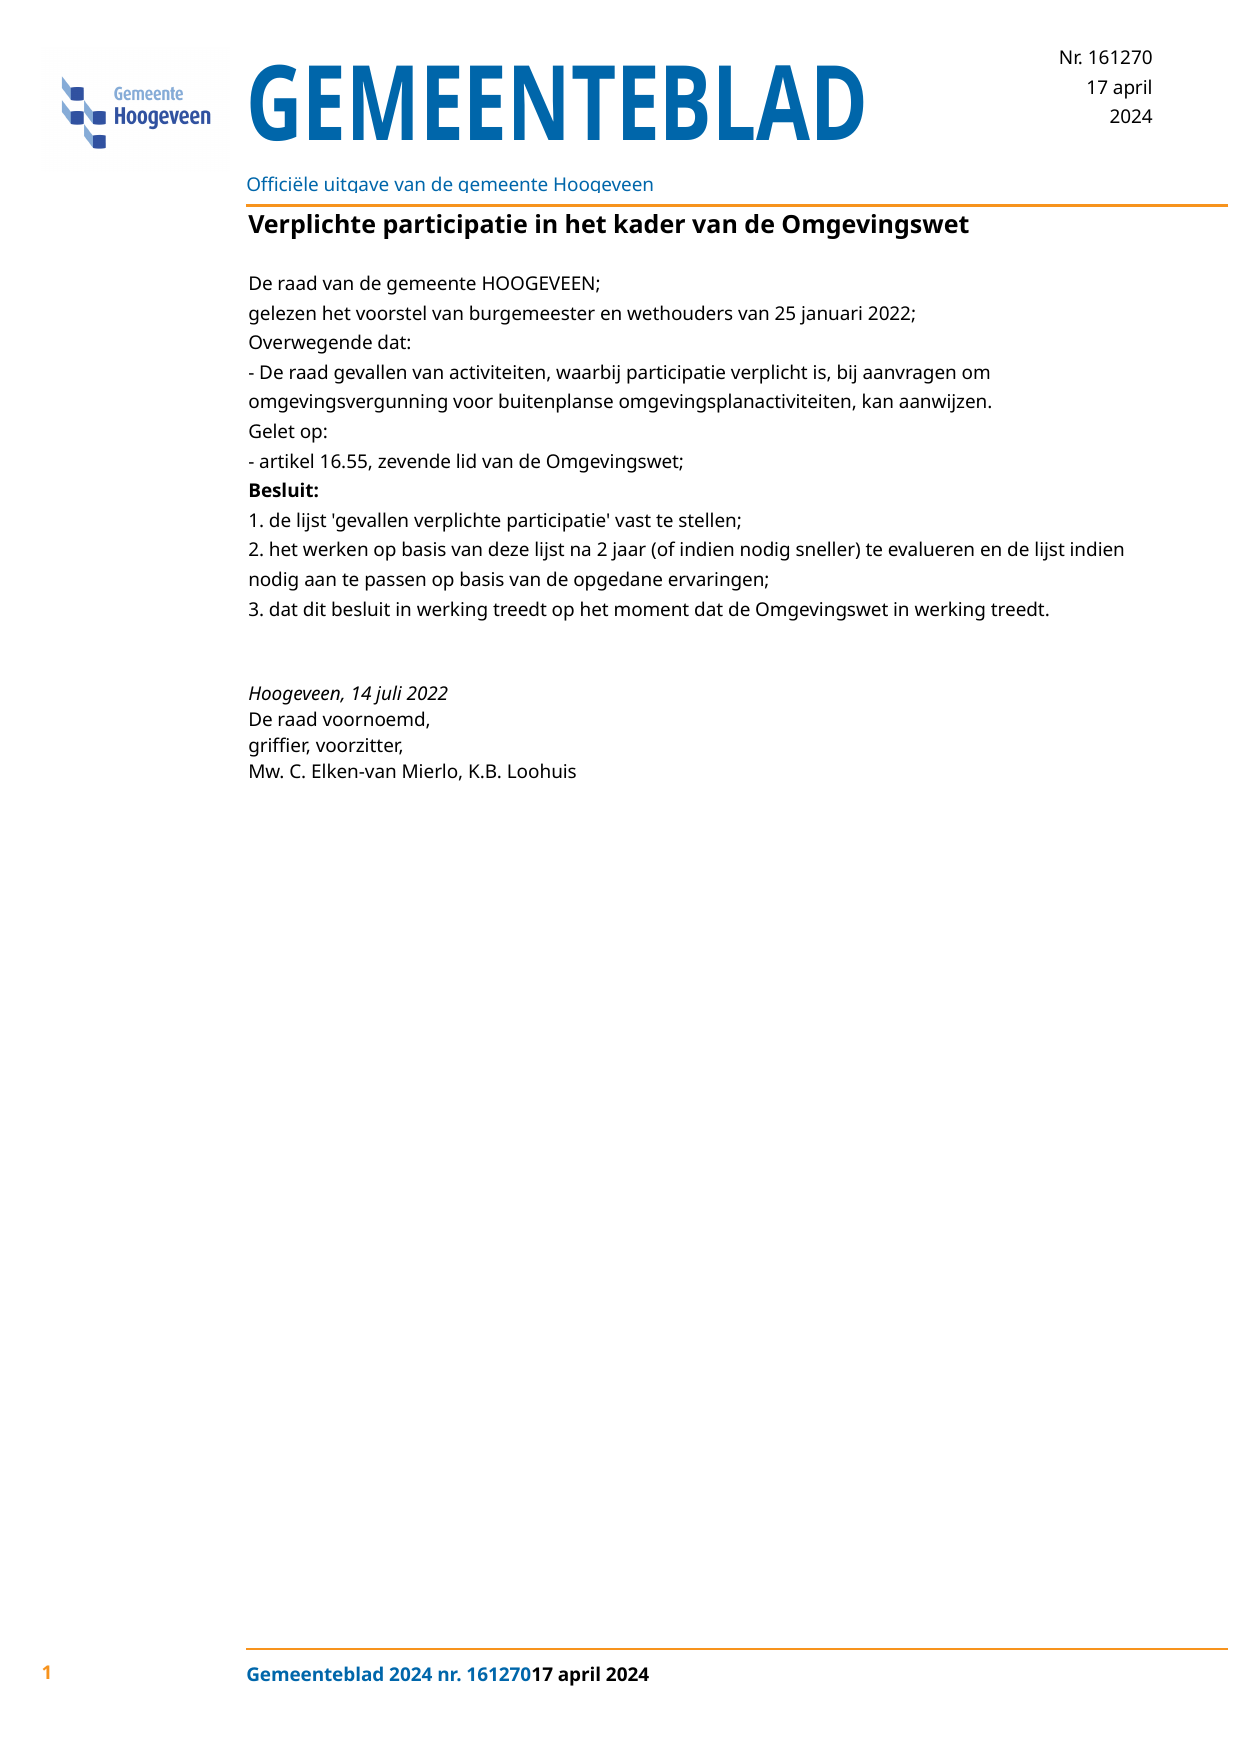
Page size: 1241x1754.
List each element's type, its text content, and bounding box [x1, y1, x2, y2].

text 3. dat dit besluit in werking treedt op het moment dat de Omgevingswet in werking treedt. [248, 596, 1152, 621]
text Gelet op: [248, 418, 1152, 444]
text gelezen het voorstel van burgemeester en wethouders van 25 januari 2022; [248, 300, 1152, 326]
text De raad voornoemd, [248, 706, 1152, 732]
text griffier, voorzitter, [248, 732, 1152, 758]
text Verplichte participatie in het kader van de Omgevingswet [248, 207, 1152, 241]
text Hoogeveen, 14 juli 2022 [248, 681, 1152, 706]
text Besluit: [248, 477, 1152, 503]
text - De raad gevallen van activiteiten, waarbij participatie verplicht is, bij aanvragen om omgevingsvergunning voor buitenplanse omgevingsplanactiviteiten, kan aanwijzen. [248, 359, 1152, 414]
text - artikel 16.55, zevende lid van de Omgevingswet; [248, 448, 1152, 473]
text Overwegende dat: [248, 329, 1152, 355]
picture [41, 47, 231, 172]
text 1. de lijst 'gevallen verplichte participatie' vast te stellen; [248, 507, 1152, 533]
text Mw. C. Elken-van Mierlo, K.B. Loohuis [248, 758, 1152, 783]
text De raad van de gemeente HOOGEVEEN; [248, 270, 1152, 296]
text 2. het werken op basis van deze lijst na 2 jaar (of indien nodig sneller) te evalueren en de lijst indien nodig aan te passen op basis van de opgedane ervaringen; [248, 537, 1152, 592]
